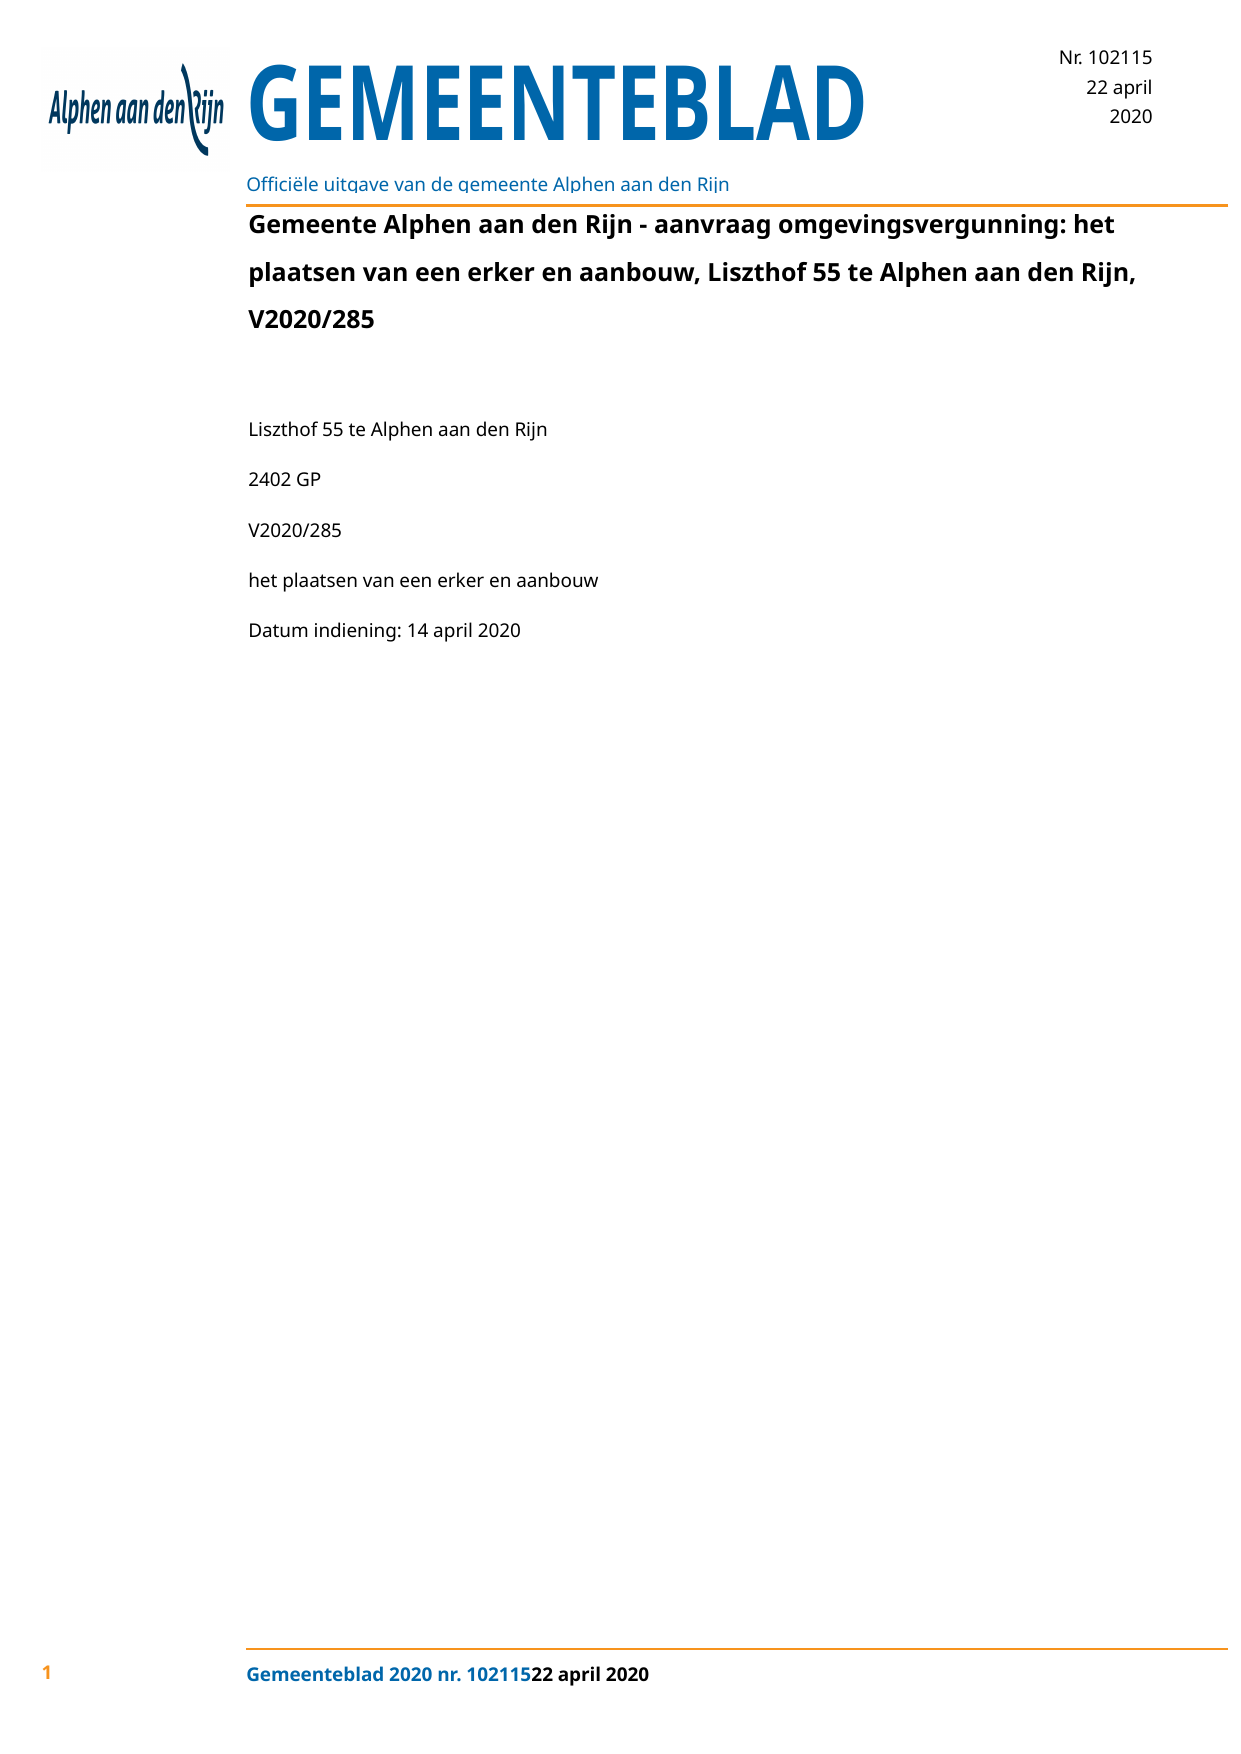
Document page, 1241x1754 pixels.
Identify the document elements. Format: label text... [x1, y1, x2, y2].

text V2020/285 [248, 517, 1152, 542]
text 2402 GP [248, 466, 1152, 492]
text het plaatsen van een erker en aanbouw [248, 567, 1152, 593]
text Datum indiening: 14 april 2020 [248, 618, 1152, 643]
text Liszthof 55 te Alphen aan den Rijn [248, 416, 1152, 442]
picture [41, 47, 231, 172]
text Gemeente Alphen aan den Rijn - aanvraag omgevingsvergunning: het plaatsen van een erker en aanbouw, Liszthof 55 te Alphen aan den Rijn, V2020/285 [248, 207, 1152, 336]
